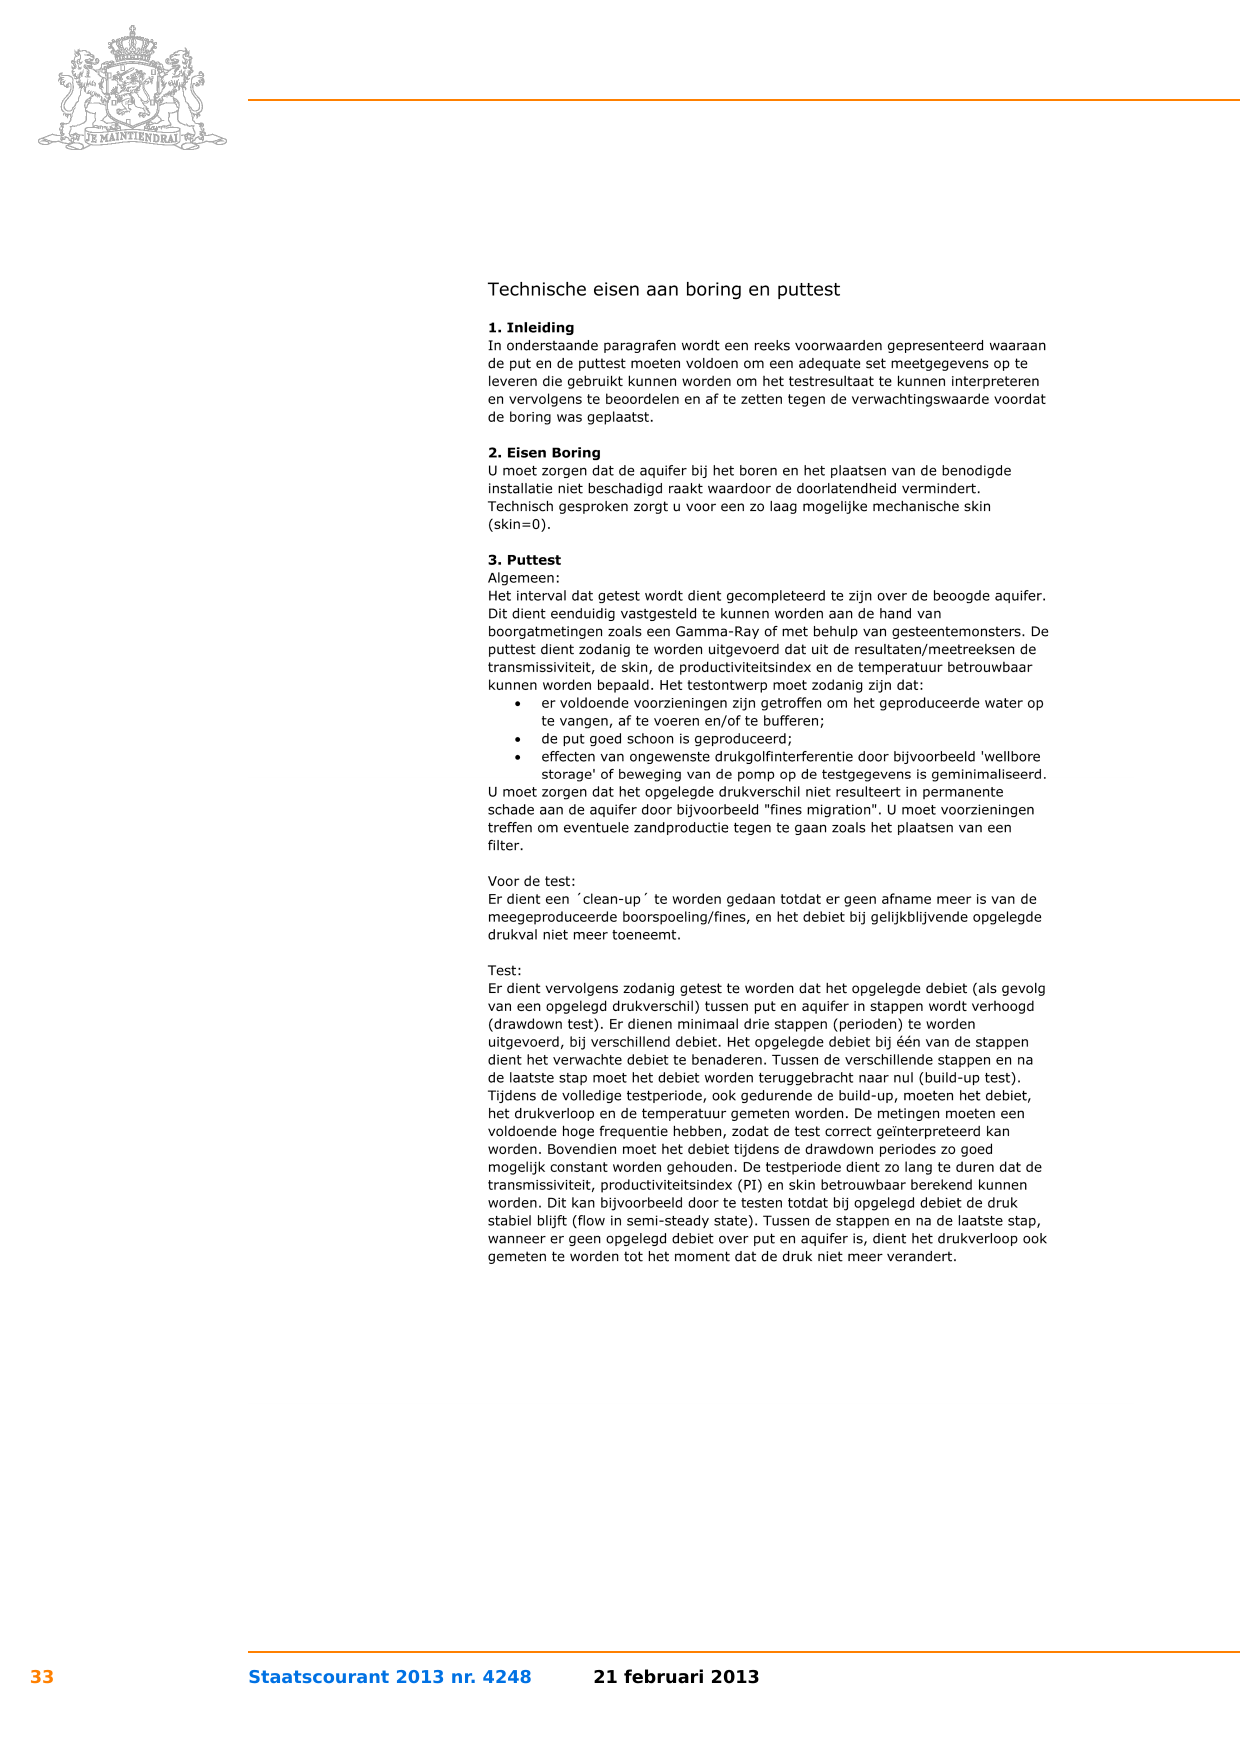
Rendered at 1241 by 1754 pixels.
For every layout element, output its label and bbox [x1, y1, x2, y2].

picture [248, 151, 1134, 1404]
picture [38, 25, 227, 150]
